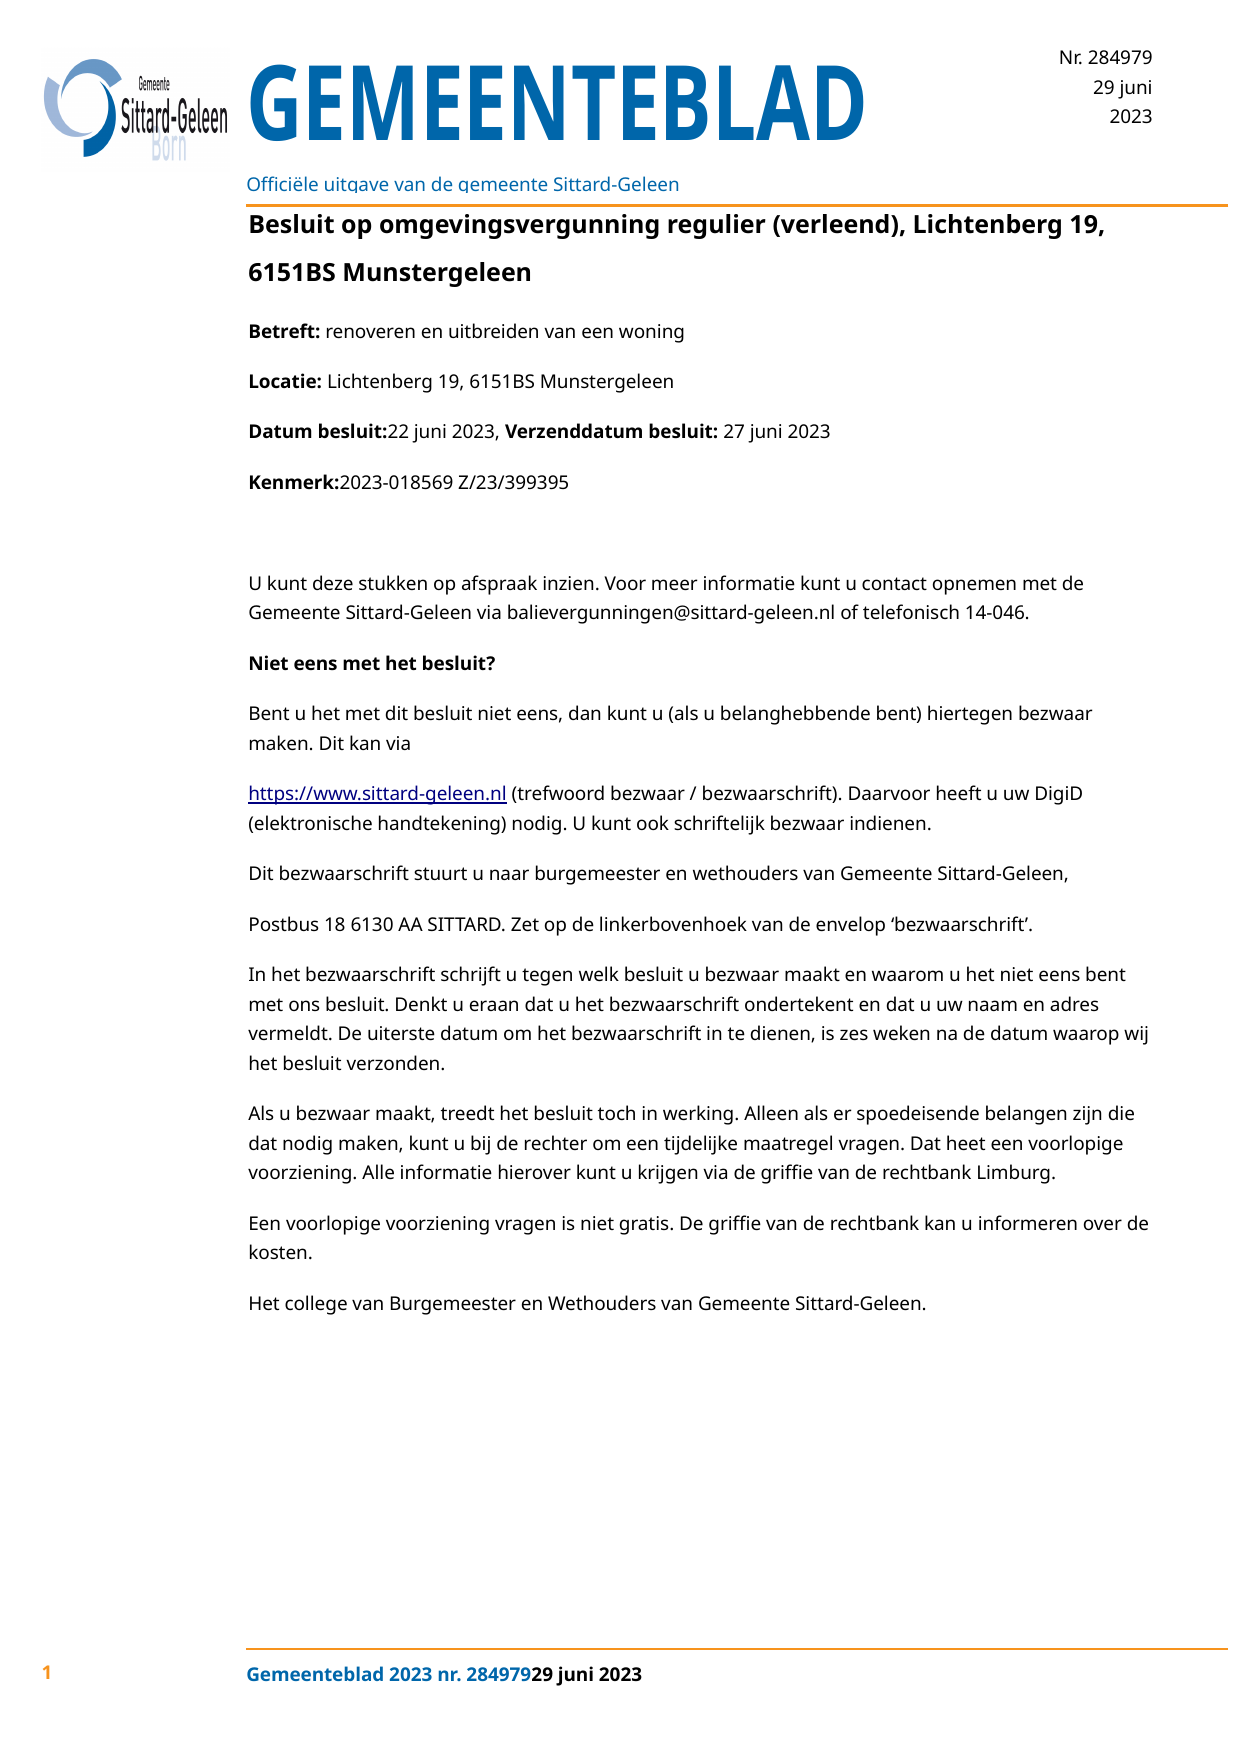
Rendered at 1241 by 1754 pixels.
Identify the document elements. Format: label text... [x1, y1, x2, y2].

text Betreft: renoveren en uitbreiden van een woning [248, 318, 1152, 344]
text Een voorlopige voorziening vragen is niet gratis. De griffie van de rechtbank kan u informeren over de kosten. [248, 1210, 1152, 1265]
picture [41, 47, 231, 172]
text Postbus 18 6130 AA SITTARD. Zet op de linkerbovenhoek van de envelop ‘bezwaarschrift’. [248, 911, 1152, 937]
text Datum besluit:22 juni 2023, Verzenddatum besluit: 27 juni 2023 [248, 419, 1152, 444]
text https://www.sittard-geleen.nl (trefwoord bezwaar / bezwaarschrift). Daarvoor heeft u uw DigiD (elektronische handtekening) nodig. U kunt ook schriftelijk bezwaar indienen. [248, 780, 1152, 836]
text Locatie: Lichtenberg 19, 6151BS Munstergeleen [248, 368, 1152, 394]
text Dit bezwaarschrift stuurt u naar burgemeester en wethouders van Gemeente Sittard-Geleen, [248, 860, 1152, 886]
text U kunt deze stukken op afspraak inzien. Voor meer informatie kunt u contact opnemen met de Gemeente Sittard-Geleen via balievergunningen@sittard-geleen.nl of telefonisch 14-046. [248, 570, 1152, 625]
text Als u bezwaar maakt, treedt het besluit toch in werking. Alleen als er spoedeisende belangen zijn die dat nodig maken, kunt u bij de rechter om een tijdelijke maatregel vragen. Dat heet een voorlopige voorziening. Alle informatie hierover kunt u krijgen via de griffie van de rechtbank Limburg. [248, 1100, 1152, 1185]
text Het college van Burgemeester en Wethouders van Gemeente Sittard-Geleen. [248, 1290, 1152, 1316]
text Bent u het met dit besluit niet eens, dan kunt u (als u belanghebbende bent) hiertegen bezwaar maken. Dit kan via [248, 700, 1152, 756]
text Niet eens met het besluit? [248, 650, 1152, 676]
text In het bezwaarschrift schrijft u tegen welk besluit u bezwaar maakt en waarom u het niet eens bent met ons besluit. Denkt u eraan dat u het bezwaarschrift ondertekent en dat u uw naam en adres vermeldt. De uiterste datum om het bezwaarschrift in te dienen, is zes weken na de datum waarop wij het besluit verzonden. [248, 961, 1152, 1076]
text Besluit op omgevingsvergunning regulier (verleend), Lichtenberg 19, 6151BS Munstergeleen [248, 207, 1152, 288]
text Kenmerk:2023-018569 Z/23/399395 [248, 469, 1152, 495]
